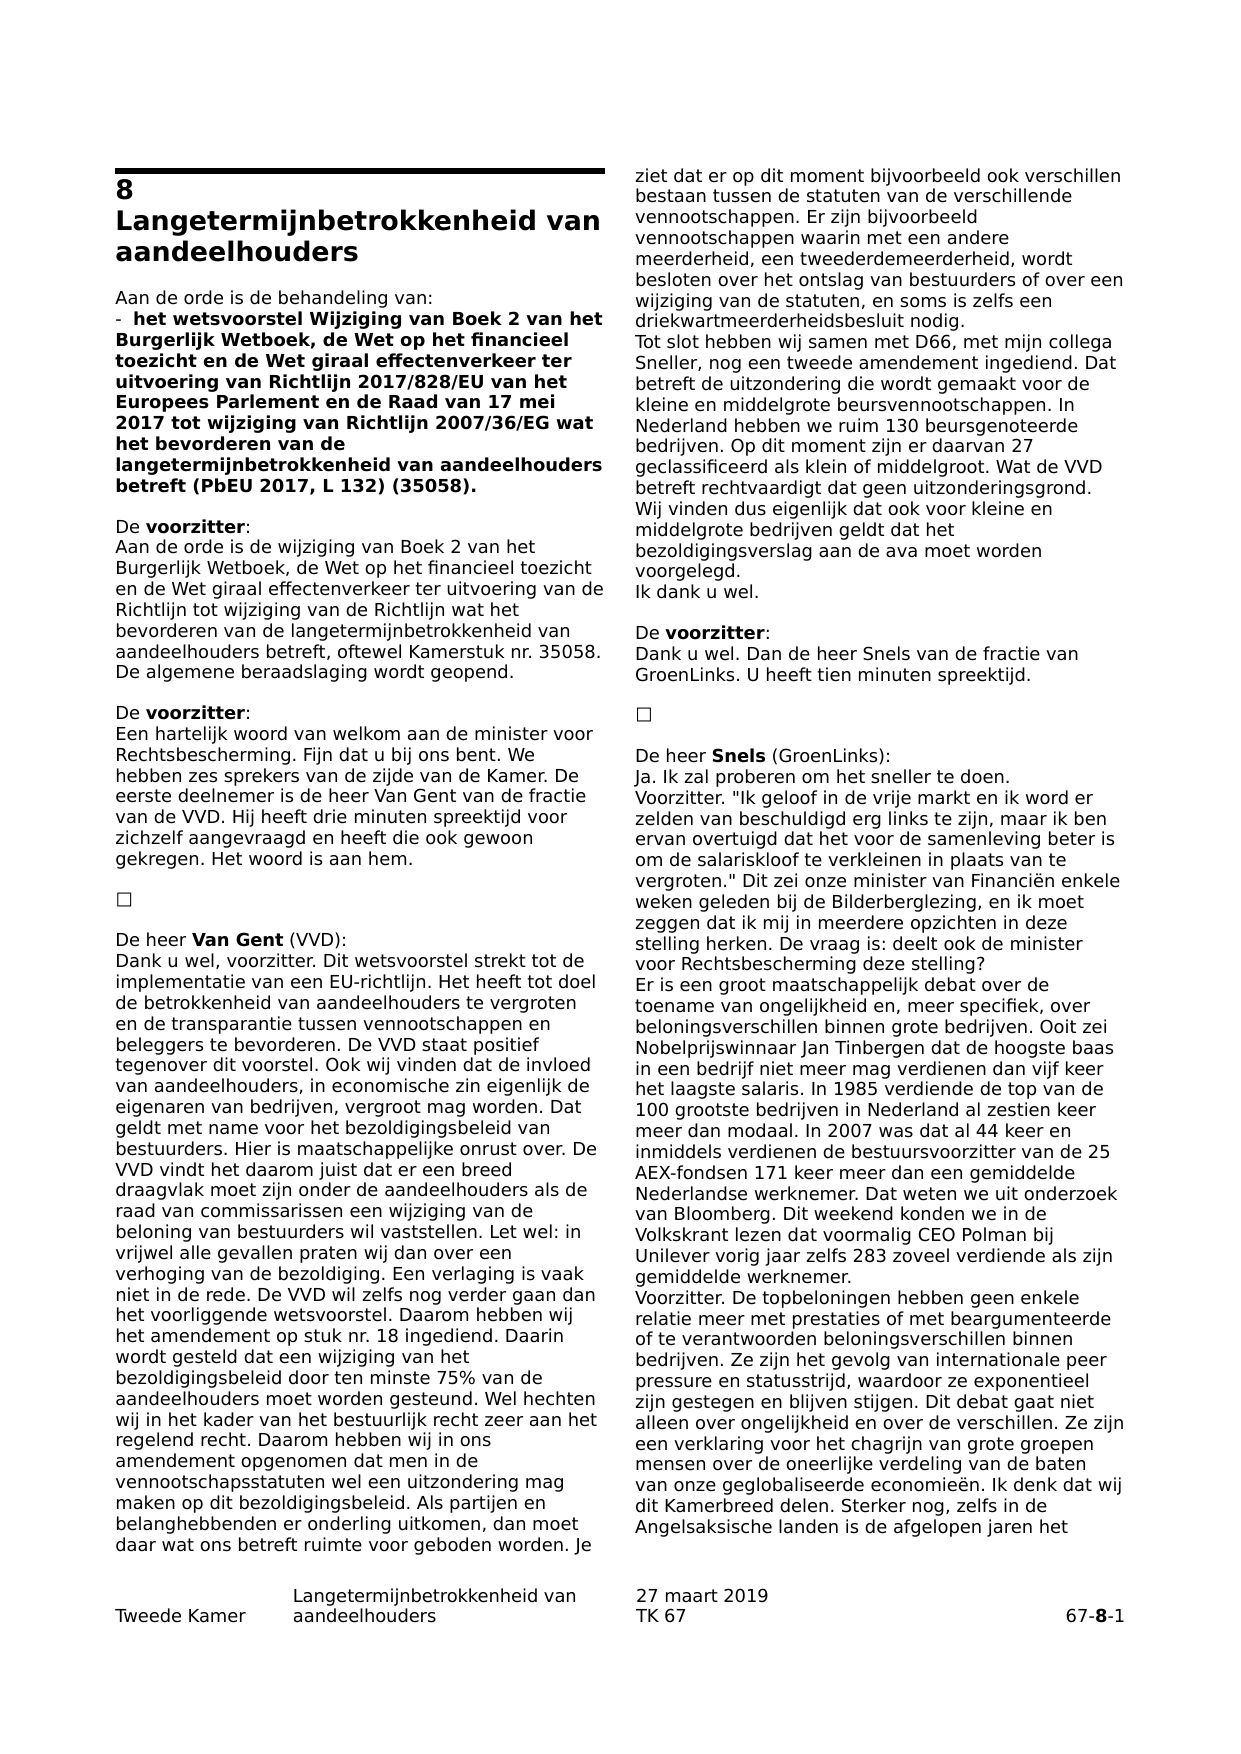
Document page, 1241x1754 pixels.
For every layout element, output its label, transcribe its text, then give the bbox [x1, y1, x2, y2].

text Ik dank u wel. [635, 582, 1125, 603]
list het wetsvoorstel Wijziging van Boek 2 van het Burgerlijk Wetboek, de Wet op het financieel toezicht en de Wet giraal effectenverkeer ter uitvoering van Richtlijn 2017/828/EU van het Europees Parlement en de Raad van 17 mei 2017 tot wijziging van Richtlijn 2007/36/EG wat het bevorderen van de langetermijnbetrokkenheid van aandeelhouders betreft (PbEU 2017, L 132) (35058). [115, 309, 605, 496]
text Aan de orde is de behandeling van: [115, 288, 605, 309]
text ⬜ [115, 889, 605, 910]
text Dank u wel, voorzitter. Dit wetsvoorstel strekt tot de implementatie van een EU-richtlijn. Het heeft tot doel de betrokkenheid van aandeelhouders te vergroten en de transparantie tussen vennootschappen en beleggers te bevorderen. De VVD staat positief tegenover dit voorstel. Ook wij vinden dat de invloed van aandeelhouders, in economische zin eigenlijk de eigenaren van bedrijven, vergroot mag worden. Dat geldt met name voor het bezoldigingsbeleid van bestuurders. Hier is maatschappelijke onrust over. De VVD vindt het daarom juist dat er een breed draagvlak moet zijn onder de aandeelhouders als de raad van commissarissen een wijziging van de beloning van bestuurders wil vaststellen. Let wel: in vrijwel alle gevallen praten wij dan over een verhoging van de bezoldiging. Een verlaging is vaak niet in de rede. De VVD wil zelfs nog verder gaan dan het voorliggende wetsvoorstel. Daarom hebben wij het amendement op stuk nr. 18 ingediend. Daarin wordt gesteld dat een wijziging van het bezoldigingsbeleid door ten minste 75% van de aandeelhouders moet worden gesteund. Wel hechten wij in het kader van het bestuurlijk recht zeer aan het regelend recht. Daarom hebben wij in ons amendement opgenomen dat men in de vennootschapsstatuten wel een uitzondering mag maken op dit bezoldigingsbeleid. Als partijen en belanghebbenden er onderling uitkomen, dan moet daar wat ons betreft ruimte voor geboden worden. Je [115, 951, 605, 1555]
text De algemene beraadslaging wordt geopend. [115, 662, 605, 683]
text Ja. Ik zal proberen om het sneller te doen. [635, 767, 1125, 787]
text De voorzitter: [635, 623, 1125, 643]
text Voorzitter. De topbeloningen hebben geen enkele relatie meer met prestaties of met beargumenteerde of te verantwoorden beloningsverschillen binnen bedrijven. Ze zijn het gevolg van internationale peer pressure en statusstrijd, waardoor ze exponentieel zijn gestegen en blijven stijgen. Dit debat gaat niet alleen over ongelijkheid en over de verschillen. Ze zijn een verklaring voor het chagrijn van grote groepen mensen over de oneerlijke verdeling van de baten van onze geglobaliseerde economieën. Ik denk dat wij dit Kamerbreed delen. Sterker nog, zelfs in de Angelsaksische landen is de afgelopen jaren het [635, 1287, 1125, 1537]
text ziet dat er op dit moment bijvoorbeeld ook verschillen bestaan tussen de statuten van de verschillende vennootschappen. Er zijn bijvoorbeeld vennootschappen waarin met een andere meerderheid, een tweederdemeerderheid, wordt besloten over het ontslag van bestuurders of over een wijziging van de statuten, en soms is zelfs een driekwartmeerderheidsbesluit nodig. [635, 165, 1125, 332]
text Dank u wel. Dan de heer Snels van de fractie van GroenLinks. U heeft tien minuten spreektijd. [635, 643, 1125, 685]
text Er is een groot maatschappelijk debat over de toename van ongelijkheid en, meer specifiek, over beloningsverschillen binnen grote bedrijven. Ooit zei Nobelprijswinnaar Jan Tinbergen dat de hoogste baas in een bedrijf niet meer mag verdienen dan vijf keer het laagste salaris. In 1985 verdiende de top van de 100 grootste bedrijven in Nederland al zestien keer meer dan modaal. In 2007 was dat al 44 keer en inmiddels verdienen de bestuursvoorzitter van de 25 AEX-fondsen 171 keer meer dan een gemiddelde Nederlandse werknemer. Dat weten we uit onderzoek van Bloomberg. Dit weekend konden we in de Volkskrant lezen dat voormalig CEO Polman bij Unilever vorig jaar zelfs 283 zoveel verdiende als zijn gemiddelde werknemer. [635, 975, 1125, 1287]
text Tot slot hebben wij samen met D66, met mijn collega Sneller, nog een tweede amendement ingediend. Dat betreft de uitzondering die wordt gemaakt voor de kleine en middelgrote beursvennootschappen. In Nederland hebben we ruim 130 beursgenoteerde bedrijven. Op dit moment zijn er daarvan 27 geclassificeerd als klein of middelgroot. Wat de VVD betreft rechtvaardigt dat geen uitzonderingsgrond. Wij vinden dus eigenlijk dat ook voor kleine en middelgrote bedrijven geldt dat het bezoldigingsverslag aan de ava moet worden voorgelegd. [635, 332, 1125, 582]
text De voorzitter: [115, 516, 605, 537]
title 8 Langetermijnbetrokkenheid van aandeelhouders [115, 174, 605, 268]
text De heer Van Gent (VVD): [115, 930, 605, 951]
text ⬜ [635, 705, 1125, 726]
text Een hartelijk woord van welkom aan de minister voor Rechtsbescherming. Fijn dat u bij ons bent. We hebben zes sprekers van de zijde van de Kamer. De eerste deelnemer is de heer Van Gent van de fractie van de VVD. Hij heeft drie minuten spreektijd voor zichzelf aangevraagd en heeft die ook gewoon gekregen. Het woord is aan hem. [115, 724, 605, 869]
text Voorzitter. "Ik geloof in de vrije markt en ik word er zelden van beschuldigd erg links te zijn, maar ik ben ervan overtuigd dat het voor de samenleving beter is om de salariskloof te verkleinen in plaats van te vergroten." Dit zei onze minister van Financiën enkele weken geleden bij de Bilderberglezing, en ik moet zeggen dat ik mij in meerdere opzichten in deze stelling herken. De vraag is: deelt ook de minister voor Rechtsbescherming deze stelling? [635, 787, 1125, 975]
text De heer Snels (GroenLinks): [635, 746, 1125, 767]
text Aan de orde is de wijziging van Boek 2 van het Burgerlijk Wetboek, de Wet op het financieel toezicht en de Wet giraal effectenverkeer ter uitvoering van de Richtlijn tot wijziging van de Richtlijn wat het bevorderen van de langetermijnbetrokkenheid van aandeelhouders betreft, oftewel Kamerstuk nr. 35058. [115, 537, 605, 662]
text De voorzitter: [115, 703, 605, 724]
